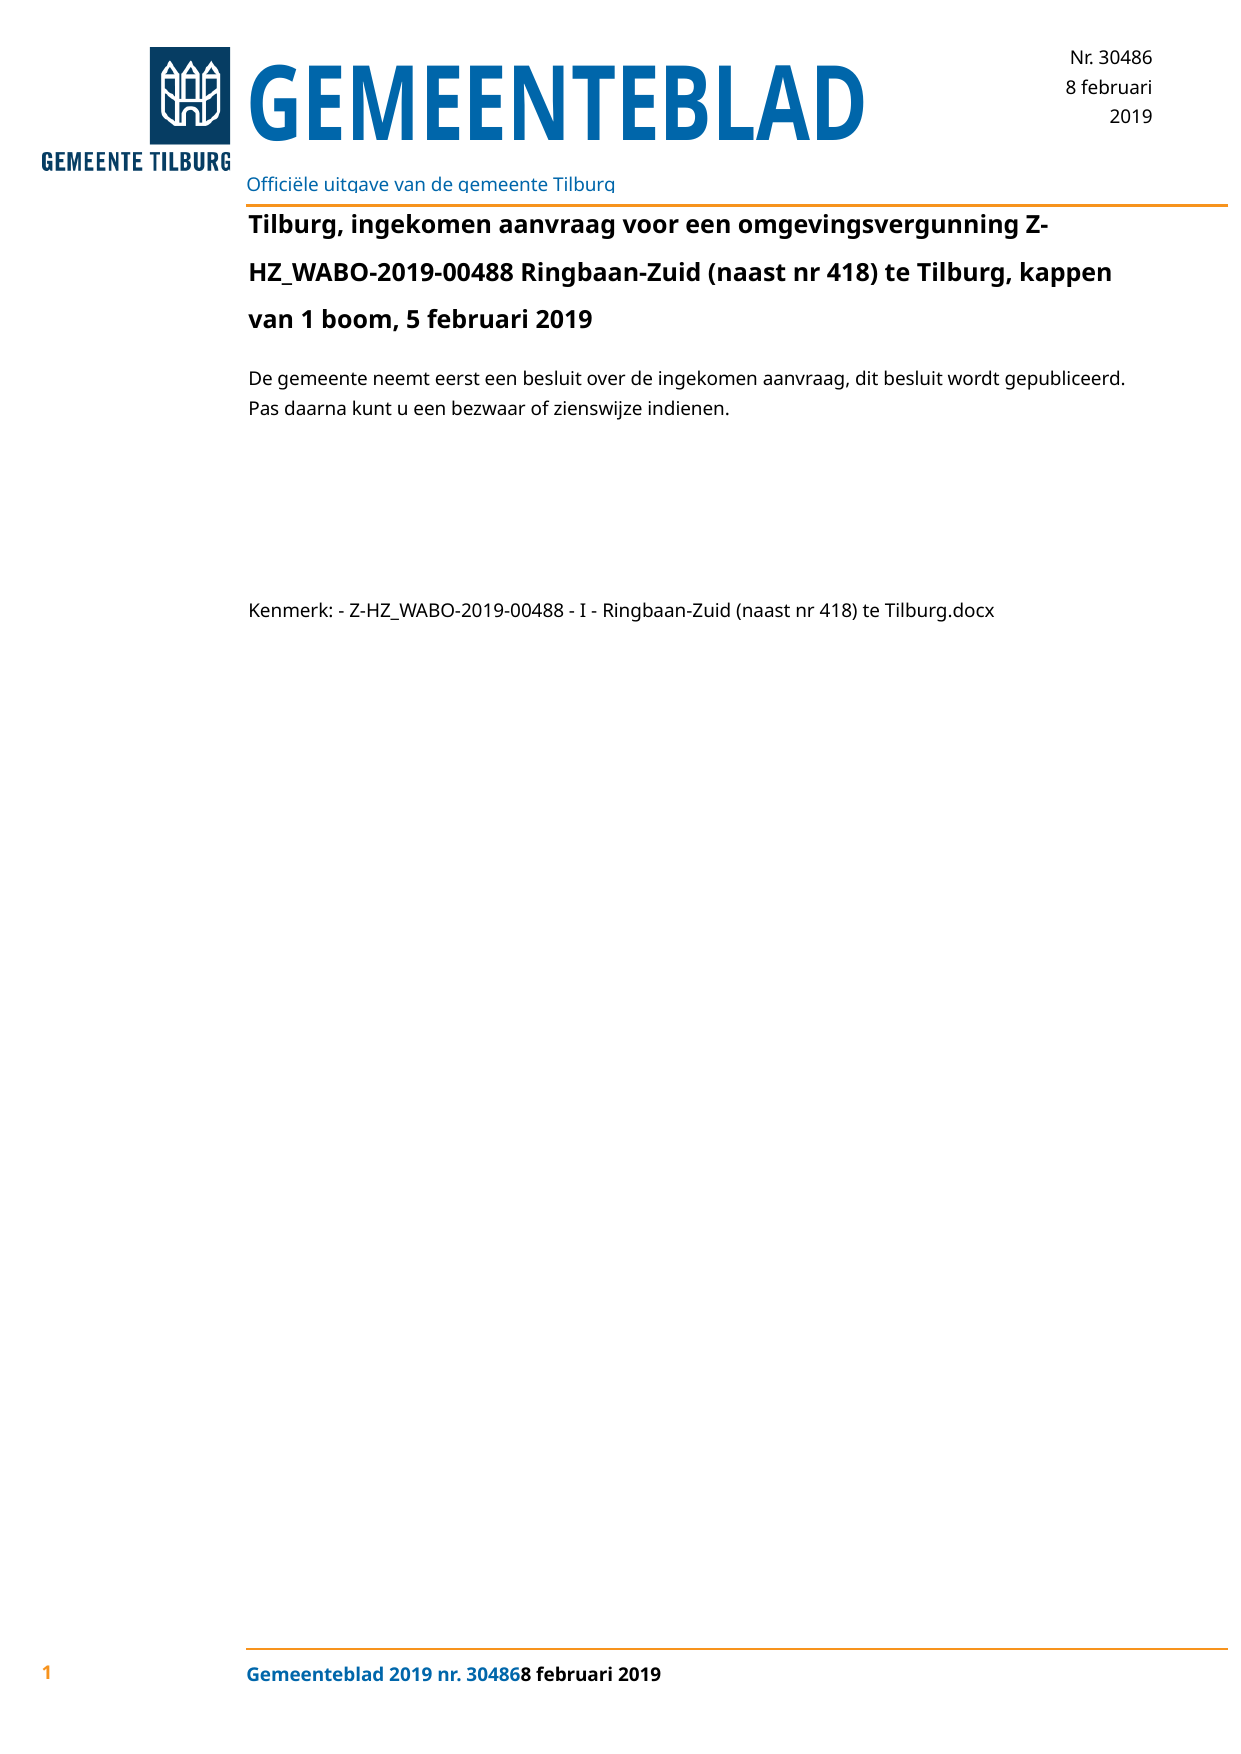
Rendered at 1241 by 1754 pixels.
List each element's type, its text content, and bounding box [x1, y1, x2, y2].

text Tilburg, ingekomen aanvraag voor een omgevingsvergunning Z-HZ_WABO-2019-00488 Ringbaan-Zuid (naast nr 418) te Tilburg, kappen van 1 boom, 5 februari 2019 [248, 207, 1152, 336]
text De gemeente neemt eerst een besluit over de ingekomen aanvraag, dit besluit wordt gepubliceerd. Pas daarna kunt u een bezwaar of zienswijze indienen. [248, 366, 1152, 421]
picture [41, 47, 231, 172]
text Kenmerk: - Z-HZ_WABO-2019-00488 - I - Ringbaan-Zuid (naast nr 418) te Tilburg.docx [248, 597, 1152, 622]
